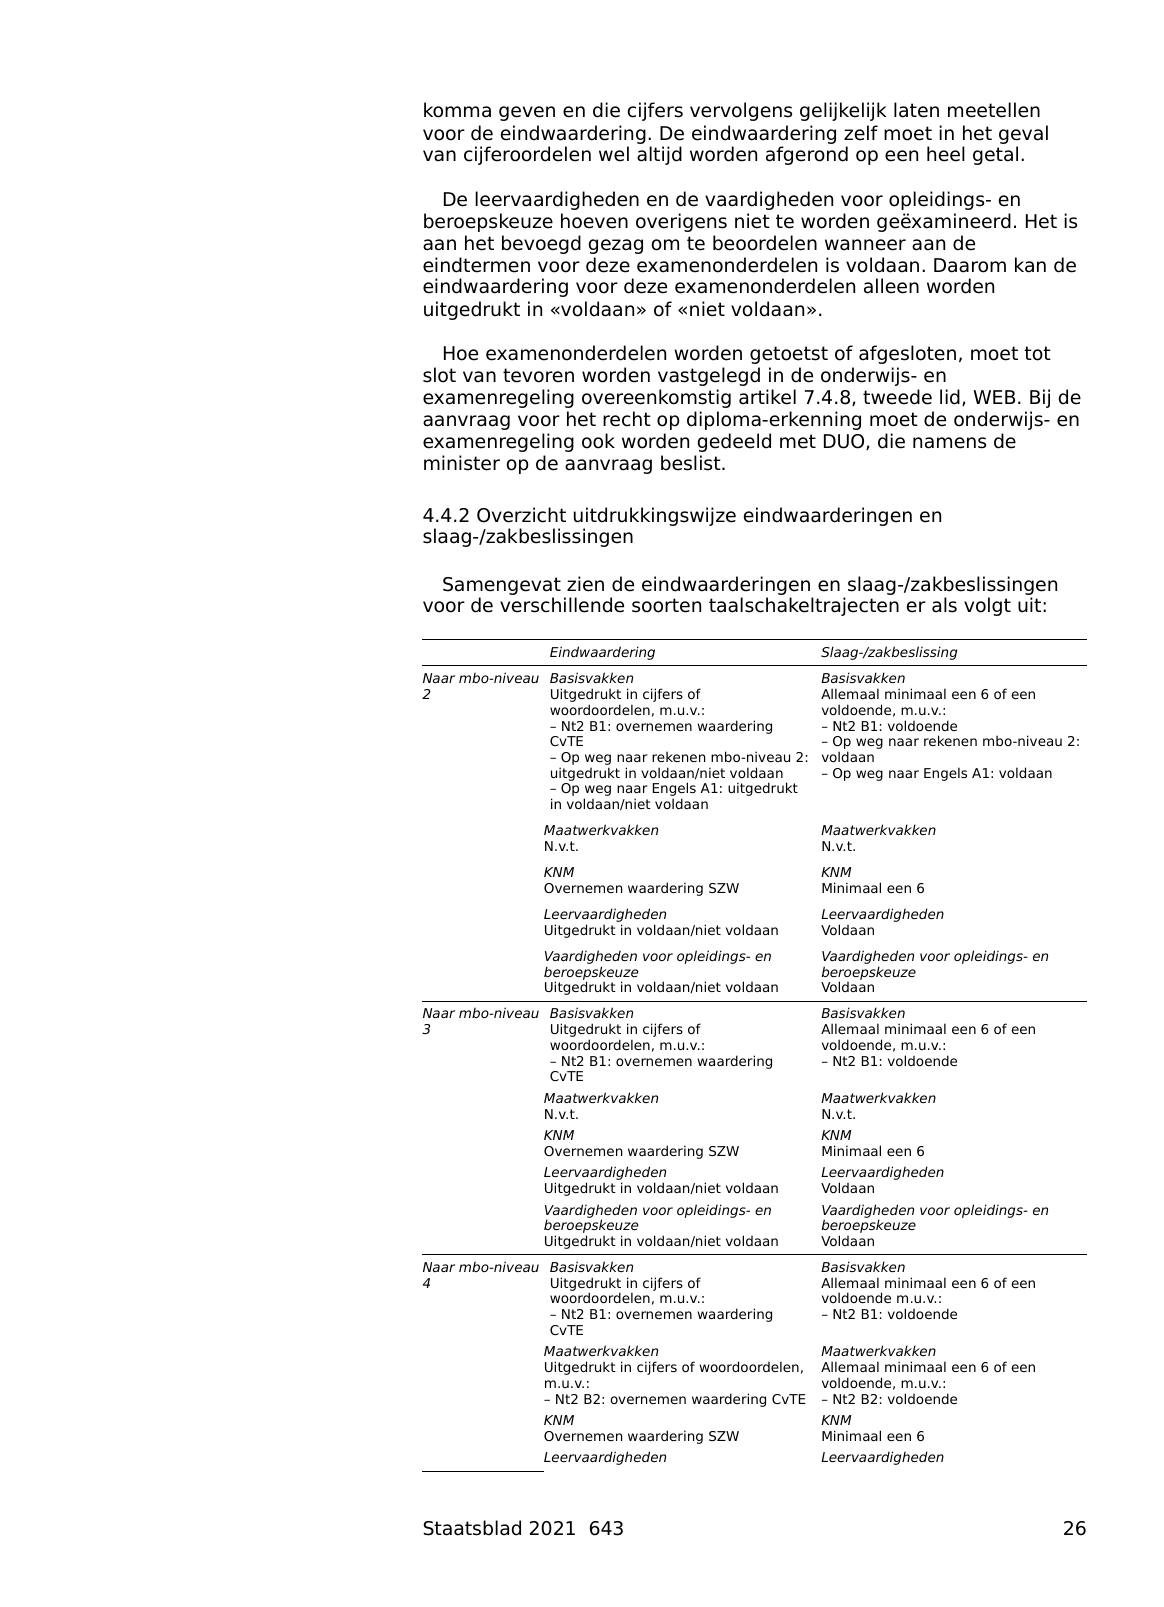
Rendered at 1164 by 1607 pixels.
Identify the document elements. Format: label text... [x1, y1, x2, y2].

table_cell Leervaardigheden [544, 1449, 815, 1471]
table_cell Naar mbo-niveau 2 [422, 666, 544, 1001]
table_header Eindwaardering [544, 640, 815, 665]
text Samengevat zien de eindwaarderingen en slaag-/zakbeslissingen voor de verschillende soorten taalschakeltrajecten er als volgt uit: [422, 573, 1087, 617]
table_cell Vaardigheden voor opleidings- en beroepskeuze Uitgedrukt in voldaan/niet voldaan [544, 943, 815, 1001]
table_cell KNM Minimaal een 6 [815, 859, 1087, 901]
table_cell KNM Overnemen waardering SZW [544, 859, 815, 901]
table_header Slaag-/zakbeslissing [815, 640, 1087, 665]
table_cell Leervaardigheden Voldaan [815, 1164, 1087, 1201]
table_cell KNM Minimaal een 6 [815, 1412, 1087, 1449]
table_cell Maatwerkvakken Allemaal minimaal een 6 of een voldoende, m.u.v.: – Nt2 B2: voldoende [815, 1343, 1087, 1412]
text Hoe examenonderdelen worden getoetst of afgesloten, moet tot slot van tevoren worden vastgelegd in de onderwijs- en examenregeling overeenkomstig artikel 7.4.8, tweede lid, WEB. Bij de aanvraag voor het recht op diploma-erkenning moet de onderwijs- en examenregeling ook worden gedeeld met DUO, die namens de minister op de aanvraag beslist. [422, 343, 1087, 474]
text komma geven en die cijfers vervolgens gelijkelijk laten meetellen voor de eindwaardering. De eindwaardering zelf moet in het geval van cijferoordelen wel altijd worden afgerond op een heel getal. [422, 100, 1087, 166]
table_cell Basisvakken Allemaal minimaal een 6 of een voldoende, m.u.v.: – Nt2 B1: voldoende [815, 1002, 1087, 1090]
table_cell Maatwerkvakken N.v.t. [544, 818, 815, 859]
table_cell Leervaardigheden Uitgedrukt in voldaan/niet voldaan [544, 901, 815, 943]
table_cell Maatwerkvakken N.v.t. [544, 1090, 815, 1127]
table_cell Maatwerkvakken N.v.t. [815, 1090, 1087, 1127]
table_cell KNM Overnemen waardering SZW [544, 1127, 815, 1164]
table_cell Naar mbo-niveau 3 [422, 1002, 544, 1254]
table_cell Leervaardigheden Voldaan [815, 901, 1087, 943]
table_cell Vaardigheden voor opleidings- en beroepskeuze Uitgedrukt in voldaan/niet voldaan [544, 1201, 815, 1254]
table_header [422, 640, 544, 665]
table_cell Vaardigheden voor opleidings- en beroepskeuze Voldaan [815, 943, 1087, 1001]
table_cell Leervaardigheden Uitgedrukt in voldaan/niet voldaan [544, 1164, 815, 1201]
table_cell Leervaardigheden [815, 1449, 1087, 1471]
text De leervaardigheden en de vaardigheden voor opleidings- en beroepskeuze hoeven overigens niet te worden geëxamineerd. Het is aan het bevoegd gezag om te beoordelen wanneer aan de eindtermen voor deze examenonderdelen is voldaan. Daarom kan de eindwaardering voor deze examenonderdelen alleen worden uitgedrukt in «voldaan» of «niet voldaan». [422, 188, 1087, 320]
table_cell Naar mbo-niveau 4 [422, 1255, 544, 1471]
table_cell Basisvakken Uitgedrukt in cijfers of woordoordelen, m.u.v.: – Nt2 B1: overnemen waardering CvTE [544, 1002, 815, 1090]
table_cell Basisvakken Uitgedrukt in cijfers of woordoordelen, m.u.v.: – Nt2 B1: overnemen waardering CvTE – Op weg naar rekenen mbo-niveau 2: uitgedrukt in voldaan/niet voldaan – Op weg naar Engels A1: uitgedrukt in voldaan/niet voldaan [544, 666, 815, 817]
table_cell Maatwerkvakken Uitgedrukt in cijfers of woordoordelen, m.u.v.: – Nt2 B2: overnemen waardering CvTE [544, 1343, 815, 1412]
table_cell Vaardigheden voor opleidings- en beroepskeuze Voldaan [815, 1201, 1087, 1254]
table_cell Basisvakken Uitgedrukt in cijfers of woordoordelen, m.u.v.: – Nt2 B1: overnemen waardering CvTE [544, 1255, 815, 1343]
table_cell Basisvakken Allemaal minimaal een 6 of een voldoende m.u.v.: – Nt2 B1: voldoende [815, 1255, 1087, 1343]
table_cell KNM Overnemen waardering SZW [544, 1412, 815, 1449]
table_cell KNM Minimaal een 6 [815, 1127, 1087, 1164]
subtitle 4.4.2 Overzicht uitdrukkingswijze eindwaarderingen en slaag-/zakbeslissingen [422, 504, 1087, 548]
table_cell Basisvakken Allemaal minimaal een 6 of een voldoende, m.u.v.: – Nt2 B1: voldoende – Op weg naar rekenen mbo-niveau 2: voldaan – Op weg naar Engels A1: voldaan [815, 666, 1087, 817]
table_cell Maatwerkvakken N.v.t. [815, 818, 1087, 859]
